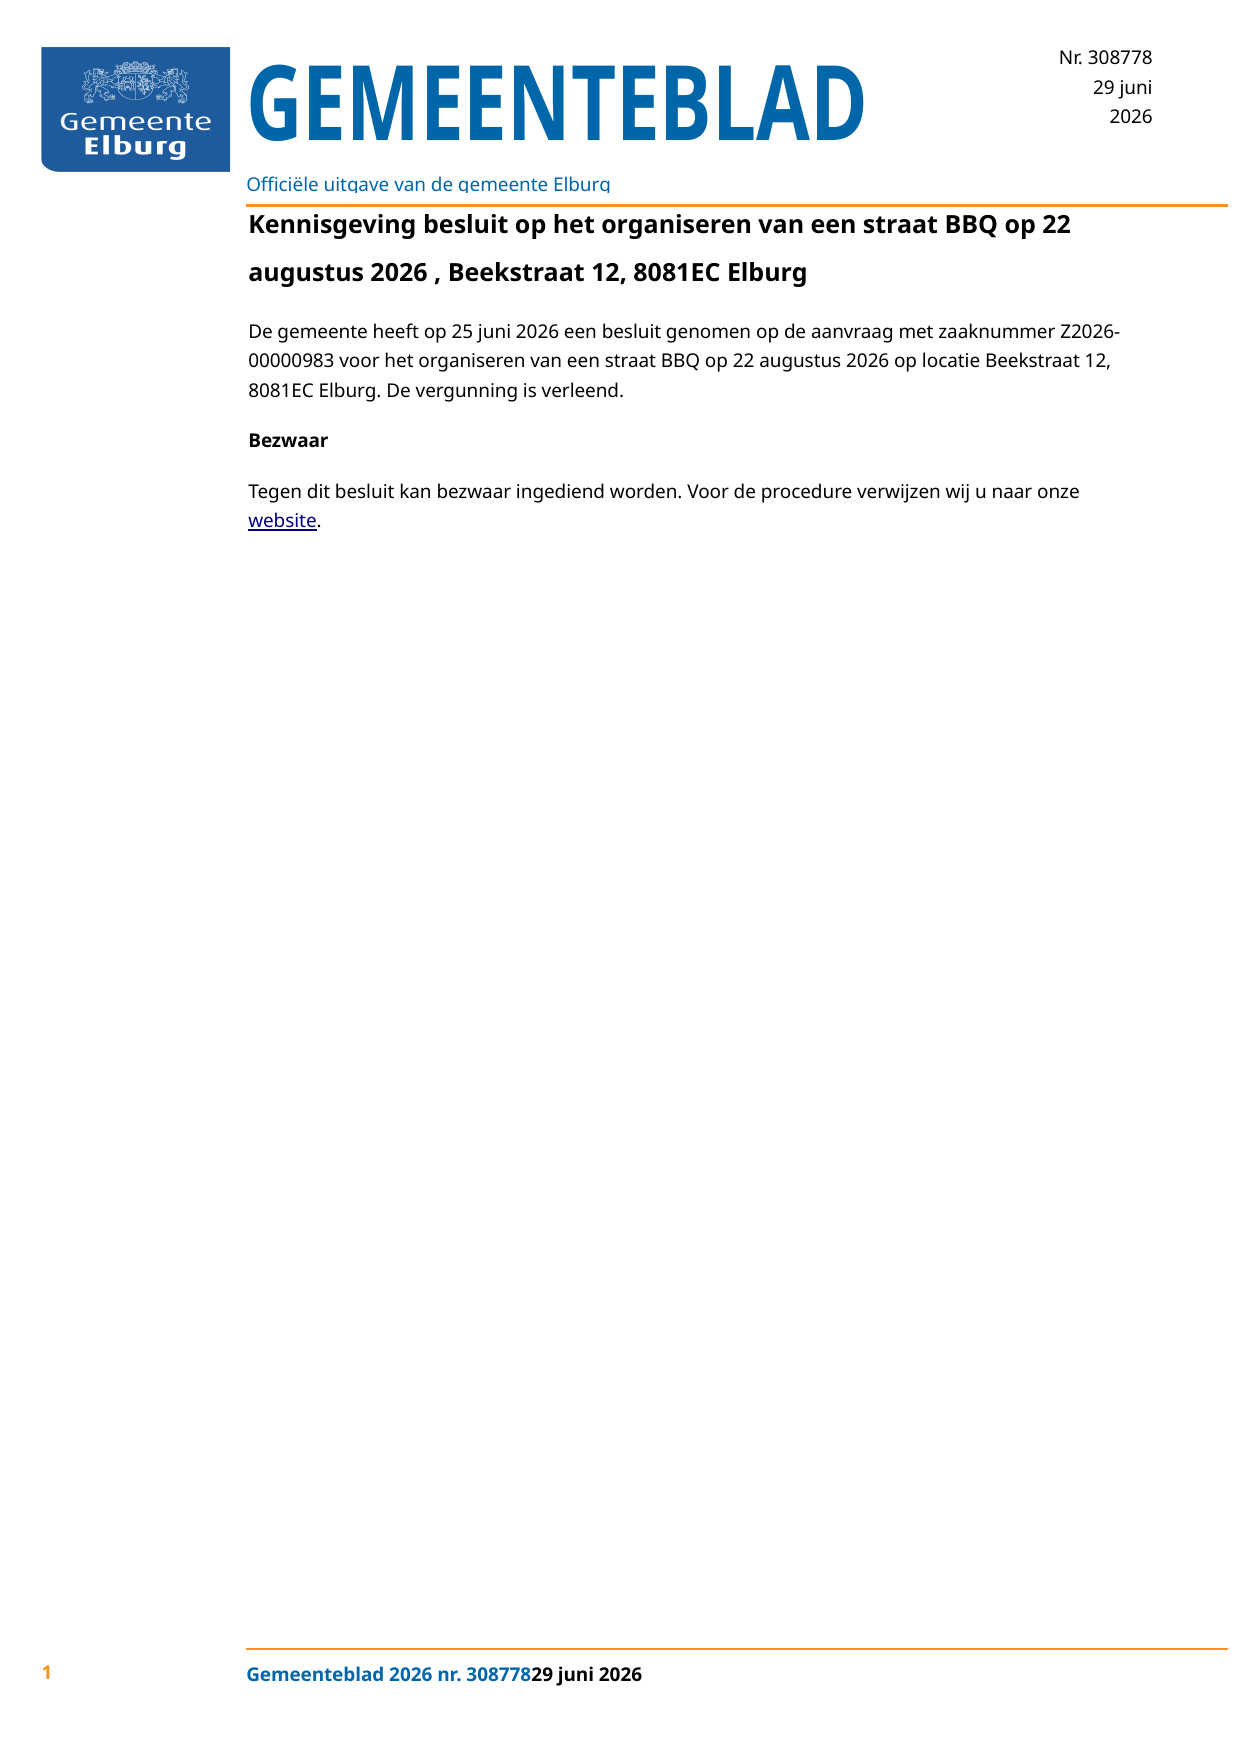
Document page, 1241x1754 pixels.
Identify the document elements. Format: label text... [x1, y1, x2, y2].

picture [41, 47, 231, 172]
text De gemeente heeft op 25 juni 2026 een besluit genomen op de aanvraag met zaaknummer Z2026-00000983 voor het organiseren van een straat BBQ op 22 augustus 2026 op locatie Beekstraat 12, 8081EC Elburg. De vergunning is verleend. [248, 318, 1152, 403]
text Bezwaar [248, 427, 1152, 453]
text Tegen dit besluit kan bezwaar ingediend worden. Voor de procedure verwijzen wij u naar onze website. [248, 478, 1152, 533]
text Kennisgeving besluit op het organiseren van een straat BBQ op 22 augustus 2026 , Beekstraat 12, 8081EC Elburg [248, 207, 1152, 288]
